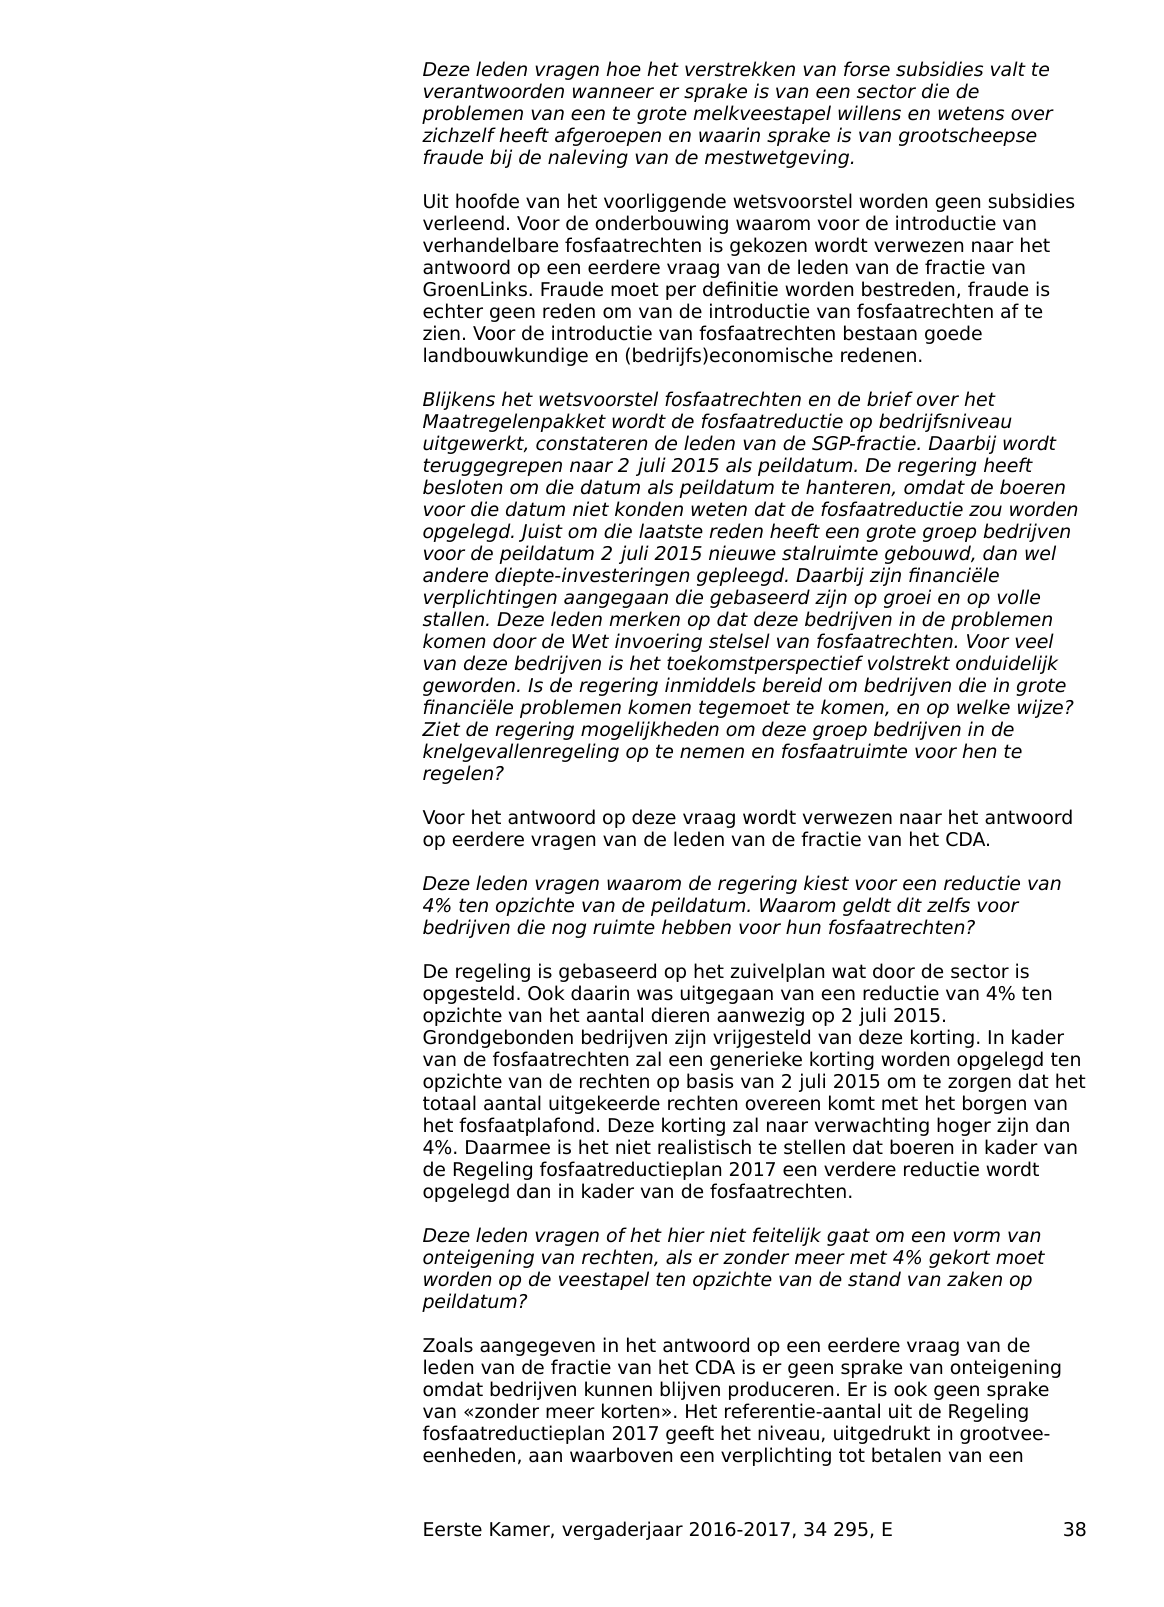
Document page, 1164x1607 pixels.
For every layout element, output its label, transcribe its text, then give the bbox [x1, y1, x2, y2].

text Deze leden vragen of het hier niet feitelijk gaat om een vorm van onteigening van rechten, als er zonder meer met 4% gekort moet worden op de veestapel ten opzichte van de stand van zaken op peildatum? [422, 1225, 1087, 1313]
text Voor het antwoord op deze vraag wordt verwezen naar het antwoord op eerdere vragen van de leden van de fractie van het CDA. [422, 807, 1087, 851]
text De regeling is gebaseerd op het zuivelplan wat door de sector is opgesteld. Ook daarin was uitgegaan van een reductie van 4% ten opzichte van het aantal dieren aanwezig op 2 juli 2015. Grondgebonden bedrijven zijn vrijgesteld van deze korting. In kader van de fosfaatrechten zal een generieke korting worden opgelegd ten opzichte van de rechten op basis van 2 juli 2015 om te zorgen dat het totaal aantal uitgekeerde rechten overeen komt met het borgen van het fosfaatplafond. Deze korting zal naar verwachting hoger zijn dan 4%. Daarmee is het niet realistisch te stellen dat boeren in kader van de Regeling fosfaatreductieplan 2017 een verdere reductie wordt opgelegd dan in kader van de fosfaatrechten. [422, 961, 1087, 1203]
text Uit hoofde van het voorliggende wetsvoorstel worden geen subsidies verleend. Voor de onderbouwing waarom voor de introductie van verhandelbare fosfaatrechten is gekozen wordt verwezen naar het antwoord op een eerdere vraag van de leden van de fractie van GroenLinks. Fraude moet per definitie worden bestreden, fraude is echter geen reden om van de introductie van fosfaatrechten af te zien. Voor de introductie van fosfaatrechten bestaan goede landbouwkundige en (bedrijfs)economische redenen. [422, 191, 1087, 367]
text Zoals aangegeven in het antwoord op een eerdere vraag van de leden van de fractie van het CDA is er geen sprake van onteigening omdat bedrijven kunnen blijven produceren. Er is ook geen sprake van «zonder meer korten». Het referentie-aantal uit de Regeling fosfaatreductieplan 2017 geeft het niveau, uitgedrukt in grootvee-eenheden, aan waarboven een verplichting tot betalen van een [422, 1335, 1087, 1467]
text Deze leden vragen waarom de regering kiest voor een reductie van 4% ten opzichte van de peildatum. Waarom geldt dit zelfs voor bedrijven die nog ruimte hebben voor hun fosfaatrechten? [422, 873, 1087, 939]
text Deze leden vragen hoe het verstrekken van forse subsidies valt te verantwoorden wanneer er sprake is van een sector die de problemen van een te grote melkveestapel willens en wetens over zichzelf heeft afgeroepen en waarin sprake is van grootscheepse fraude bij de naleving van de mestwetgeving. [422, 59, 1087, 169]
text Blijkens het wetsvoorstel fosfaatrechten en de brief over het Maatregelenpakket wordt de fosfaatreductie op bedrijfsniveau uitgewerkt, constateren de leden van de SGP-fractie. Daarbij wordt teruggegrepen naar 2 juli 2015 als peildatum. De regering heeft besloten om die datum als peildatum te hanteren, omdat de boeren voor die datum niet konden weten dat de fosfaatreductie zou worden opgelegd. Juist om die laatste reden heeft een grote groep bedrijven voor de peildatum 2 juli 2015 nieuwe stalruimte gebouwd, dan wel andere diepte-investeringen gepleegd. Daarbij zijn financiële verplichtingen aangegaan die gebaseerd zijn op groei en op volle stallen. Deze leden merken op dat deze bedrijven in de problemen komen door de Wet invoering stelsel van fosfaatrechten. Voor veel van deze bedrijven is het toekomstperspectief volstrekt onduidelijk geworden. Is de regering inmiddels bereid om bedrijven die in grote financiële problemen komen tegemoet te komen, en op welke wijze? Ziet de regering mogelijkheden om deze groep bedrijven in de knelgevallenregeling op te nemen en fosfaatruimte voor hen te regelen? [422, 389, 1087, 785]
